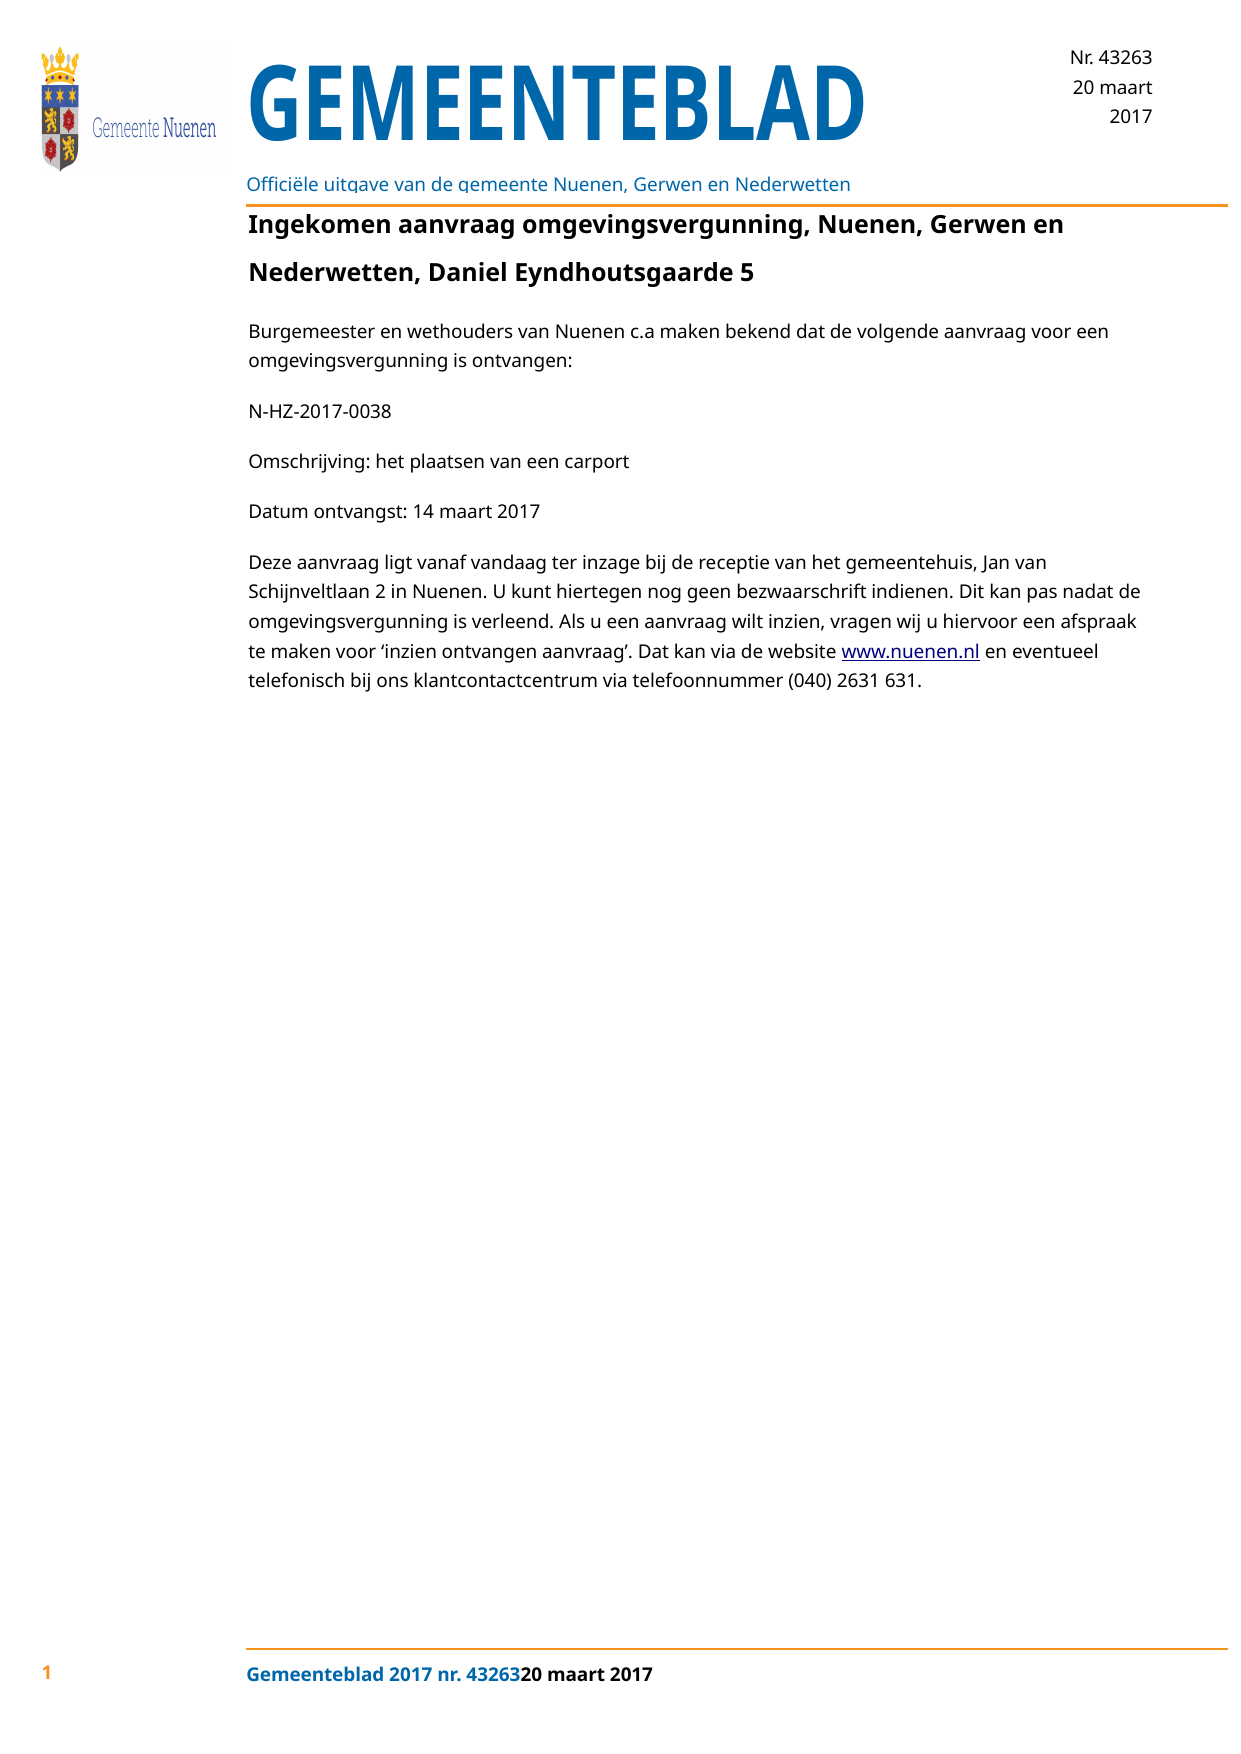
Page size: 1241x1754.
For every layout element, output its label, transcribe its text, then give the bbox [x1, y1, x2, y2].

text Ingekomen aanvraag omgevingsvergunning, Nuenen, Gerwen en Nederwetten, Daniel Eyndhoutsgaarde 5 [248, 207, 1152, 288]
picture [41, 47, 231, 172]
text Datum ontvangst: 14 maart 2017 [248, 499, 1152, 524]
text Omschrijving: het plaatsen van een carport [248, 448, 1152, 474]
text Deze aanvraag ligt vanaf vandaag ter inzage bij de receptie van het gemeentehuis, Jan van Schijnveltlaan 2 in Nuenen. U kunt hiertegen nog geen bezwaarschrift indienen. Dit kan pas nadat de omgevingsvergunning is verleend. Als u een aanvraag wilt inzien, vragen wij u hiervoor een afspraak te maken voor ‘inzien ontvangen aanvraag’. Dat kan via de website www.nuenen.nl en eventueel telefonisch bij ons klantcontactcentrum via telefoonnummer (040) 2631 631. [248, 549, 1152, 693]
text Burgemeester en wethouders van Nuenen c.a maken bekend dat de volgende aanvraag voor een omgevingsvergunning is ontvangen: [248, 318, 1152, 373]
text N-HZ-2017-0038 [248, 398, 1152, 424]
